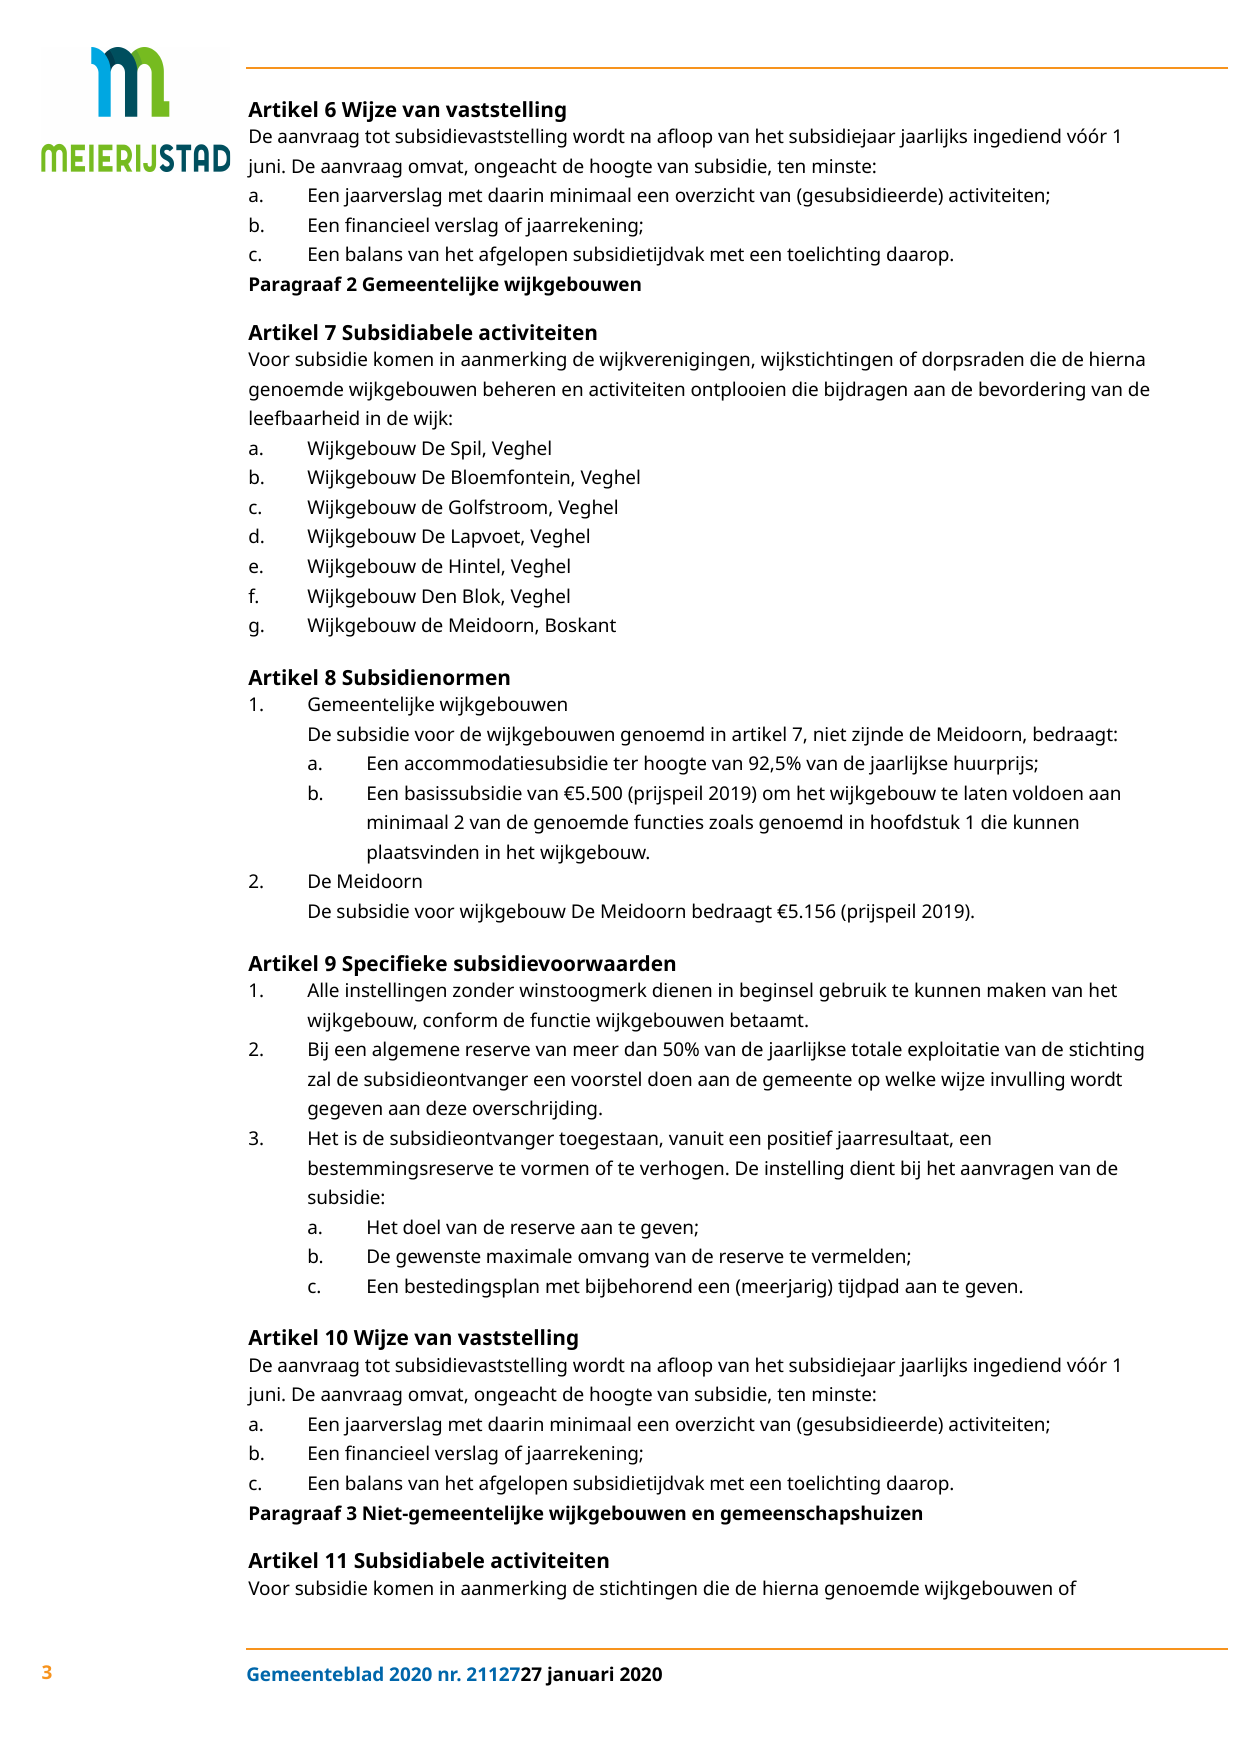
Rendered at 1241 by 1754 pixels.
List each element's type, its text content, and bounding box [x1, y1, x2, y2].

text Artikel 11 Subsidiabele activiteiten [248, 1546, 1152, 1575]
text Paragraaf 3 Niet-gemeentelijke wijkgebouwen en gemeenschapshuizen [248, 1500, 1152, 1526]
list De gewenste maximale omvang van de reserve te vermelden; [307, 1243, 1152, 1269]
list Een financieel verslag of jaarrekening; [248, 212, 1152, 238]
text Voor subsidie komen in aanmerking de wijkverenigingen, wijkstichtingen of dorpsraden die de hierna genoemde wijkgebouwen beheren en activiteiten ontplooien die bijdragen aan de bevordering van de leefbaarheid in de wijk: [248, 346, 1152, 431]
list Een balans van het afgelopen subsidietijdvak met een toelichting daarop. [248, 242, 1152, 267]
list Een financieel verslag of jaarrekening; [248, 1441, 1152, 1466]
list Bij een algemene reserve van meer dan 50% van de jaarlijkse totale exploitatie van de stichting zal de subsidieontvanger een voorstel doen aan de gemeente op welke wijze invulling wordt gegeven aan deze overschrijding. [248, 1036, 1152, 1121]
text Artikel 10 Wijze van vaststelling [248, 1323, 1152, 1352]
list Het doel van de reserve aan te geven; [307, 1214, 1152, 1239]
text Artikel 7 Subsidiabele activiteiten [248, 318, 1152, 346]
list Wijkgebouw de Hintel, Veghel [248, 553, 1152, 579]
list De subsidie voor de wijkgebouwen genoemd in artikel 7, niet zijnde de Meidoorn, bedraagt: [248, 721, 1152, 747]
text De aanvraag tot subsidievaststelling wordt na afloop van het subsidiejaar jaarlijks ingediend vóór 1 juni. De aanvraag omvat, ongeacht de hoogte van subsidie, ten minste: [248, 123, 1152, 178]
text Artikel 6 Wijze van vaststelling [248, 95, 1152, 123]
list Een jaarverslag met daarin minimaal een overzicht van (gesubsidieerde) activiteiten; [248, 1411, 1152, 1437]
list Een jaarverslag met daarin minimaal een overzicht van (gesubsidieerde) activiteiten; [248, 182, 1152, 208]
list Wijkgebouw de Golfstroom, Veghel [248, 494, 1152, 520]
list Wijkgebouw De Spil, Veghel [248, 435, 1152, 461]
list Een basissubsidie van €5.500 (prijspeil 2019) om het wijkgebouw te laten voldoen aan minimaal 2 van de genoemde functies zoals genoemd in hoofdstuk 1 die kunnen plaatsvinden in het wijkgebouw. [307, 780, 1152, 865]
list Gemeentelijke wijkgebouwen [248, 691, 1152, 717]
list Een accommodatiesubsidie ter hoogte van 92,5% van de jaarlijkse huurprijs; [307, 750, 1152, 776]
picture [41, 47, 231, 172]
list Het is de subsidieontvanger toegestaan, vanuit een positief jaarresultaat, een bestemmingsreserve te vormen of te verhogen. De instelling dient bij het aanvragen van de subsidie: [248, 1125, 1152, 1210]
list De Meidoorn [248, 869, 1152, 894]
list Een balans van het afgelopen subsidietijdvak met een toelichting daarop. [248, 1470, 1152, 1496]
text Paragraaf 2 Gemeentelijke wijkgebouwen [248, 271, 1152, 297]
list Een bestedingsplan met bijbehorend een (meerjarig) tijdpad aan te geven. [307, 1273, 1152, 1299]
list Wijkgebouw de Meidoorn, Boskant [248, 612, 1152, 638]
list Wijkgebouw De Lapvoet, Veghel [248, 524, 1152, 549]
text Artikel 8 Subsidienormen [248, 663, 1152, 691]
list De subsidie voor wijkgebouw De Meidoorn bedraagt €5.156 (prijspeil 2019). [248, 898, 1152, 924]
text Voor subsidie komen in aanmerking de stichtingen die de hierna genoemde wijkgebouwen of [248, 1575, 1152, 1601]
text De aanvraag tot subsidievaststelling wordt na afloop van het subsidiejaar jaarlijks ingediend vóór 1 juni. De aanvraag omvat, ongeacht de hoogte van subsidie, ten minste: [248, 1352, 1152, 1407]
list Wijkgebouw De Bloemfontein, Veghel [248, 464, 1152, 490]
text Artikel 9 Specifieke subsidievoorwaarden [248, 949, 1152, 977]
list Alle instellingen zonder winstoogmerk dienen in beginsel gebruik te kunnen maken van het wijkgebouw, conform de functie wijkgebouwen betaamt. [248, 977, 1152, 1032]
list Wijkgebouw Den Blok, Veghel [248, 583, 1152, 608]
